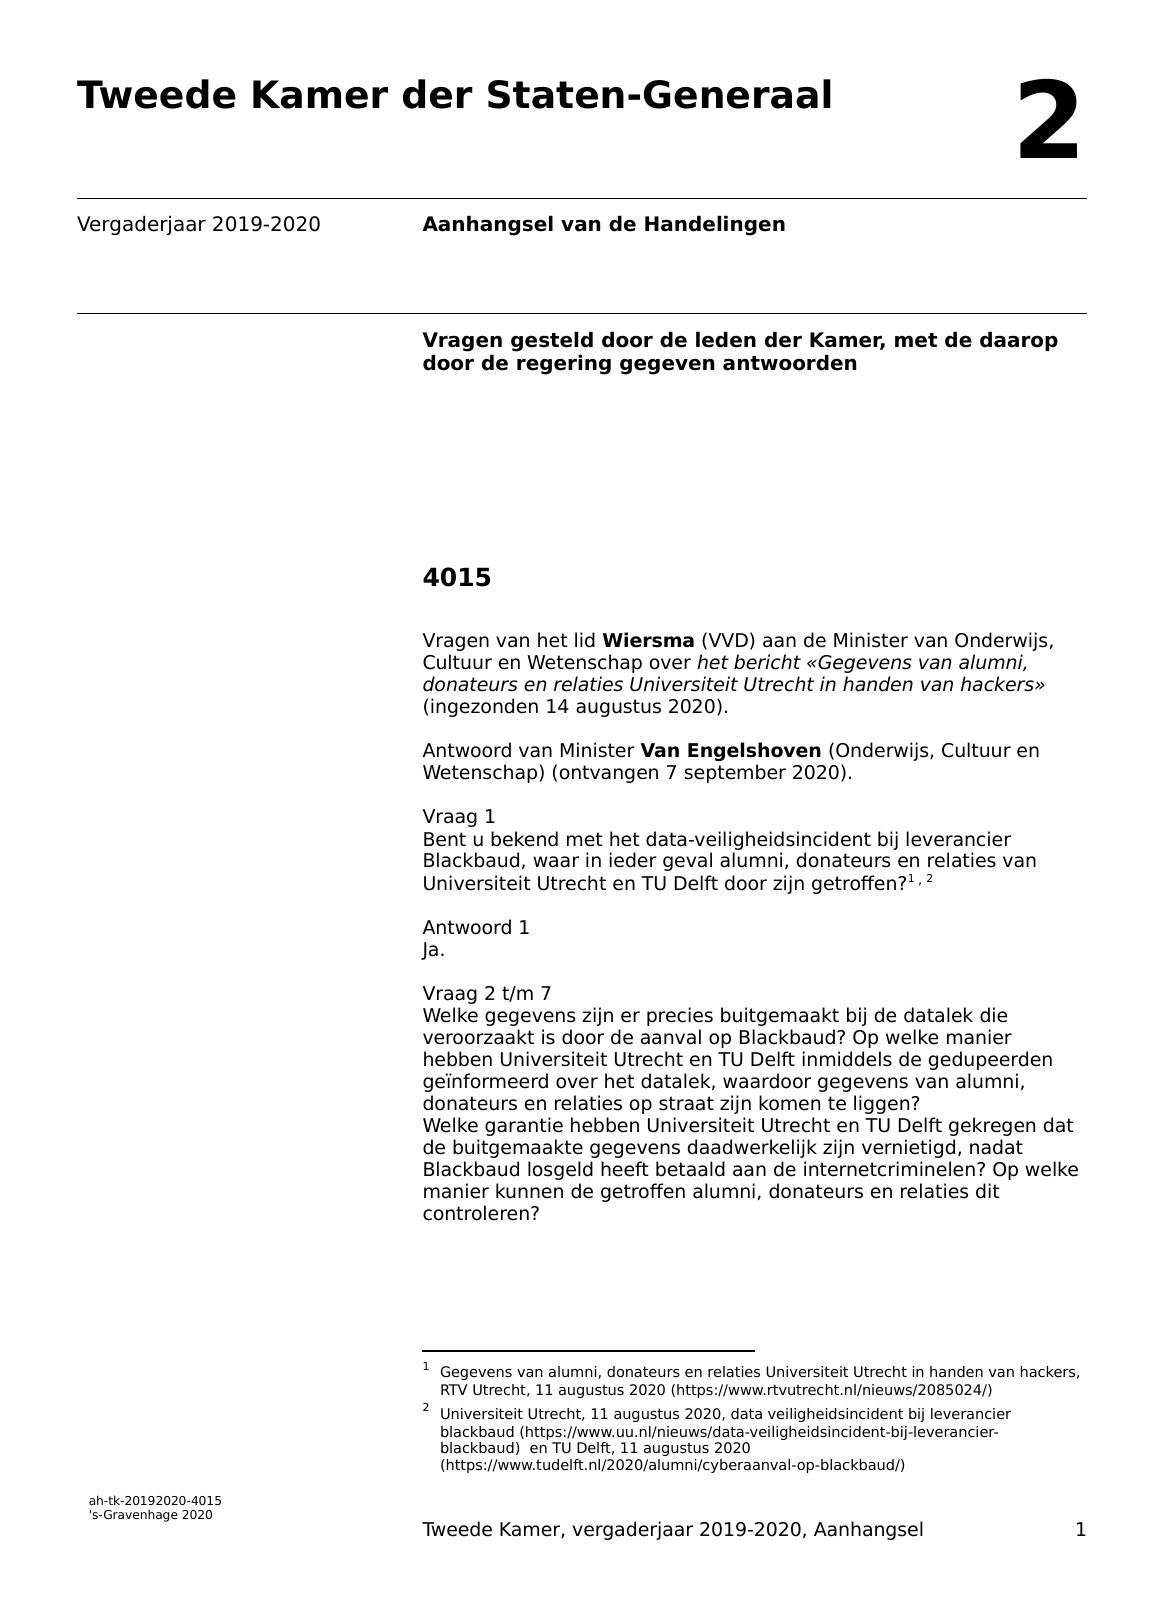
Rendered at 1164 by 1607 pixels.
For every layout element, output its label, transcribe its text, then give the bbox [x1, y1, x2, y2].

table_cell [77, 314, 422, 375]
table_cell Vragen gesteld door de leden der Kamer, met de daarop door de regering gegeven antwoorden [422, 314, 1087, 375]
text ah-tk-20192020-4015 [88, 1494, 323, 1508]
text Ja. [422, 938, 1087, 961]
text Vraag 1 [422, 806, 1087, 828]
text Welke gegevens zijn er precies buitgemaakt bij de datalek die veroorzaakt is door de aanval op Blackbaud? Op welke manier hebben Universiteit Utrecht en TU Delft inmiddels de gedupeerden geïnformeerd over het datalek, waardoor gegevens van alumni, donateurs en relaties op straat zijn komen te liggen? [422, 1005, 1087, 1114]
text Welke garantie hebben Universiteit Utrecht en TU Delft gekregen dat de buitgemaakte gegevens daadwerkelijk zijn vernietigd, nadat Blackbaud losgeld heeft betaald aan de internetcriminelen? Op welke manier kunnen de getroffen alumni, donateurs en relaties dit controleren? [422, 1114, 1087, 1224]
text Universiteit Utrecht, 11 augustus 2020, data veiligheidsincident bij leverancier blackbaud (https://www.uu.nl/nieuws/data-veiligheidsincident-bij-leverancier-blackbaud) en TU Delft, 11 augustus 2020 (https://www.tudelft.nl/2020/alumni/cyberaanval-op-blackbaud/) [422, 1402, 1087, 1474]
text Vraag 2 t/m 7 [422, 983, 1087, 1005]
table_header 2 [886, 59, 1087, 198]
text Antwoord van Minister Van Engelshoven (Onderwijs, Cultuur en Wetenschap) (ontvangen 7 september 2020). [422, 740, 1087, 784]
text 4015 [422, 563, 1087, 592]
table_cell Vergaderjaar 2019-2020 [77, 199, 422, 313]
text Gegevens van alumni, donateurs en relaties Universiteit Utrecht in handen van hackers, RTV Utrecht, 11 augustus 2020 (https://www.rtvutrecht.nl/nieuws/2085024/) [422, 1360, 1087, 1399]
text Vragen van het lid Wiersma (VVD) aan de Minister van Onderwijs, Cultuur en Wetenschap over het bericht «Gegevens van alumni, donateurs en relaties Universiteit Utrecht in handen van hackers» (ingezonden 14 augustus 2020). [422, 630, 1087, 718]
text Antwoord 1 [422, 917, 1087, 938]
table_cell Aanhangsel van de Handelingen [422, 199, 1087, 313]
table_header Tweede Kamer der Staten-Generaal [77, 59, 886, 198]
text 's-Gravenhage 2020 [88, 1508, 323, 1522]
text Bent u bekend met het data-veiligheidsincident bij leverancier Blackbaud, waar in ieder geval alumni, donateurs en relaties van Universiteit Utrecht en TU Delft door zijn getroffen?, [422, 828, 1087, 894]
